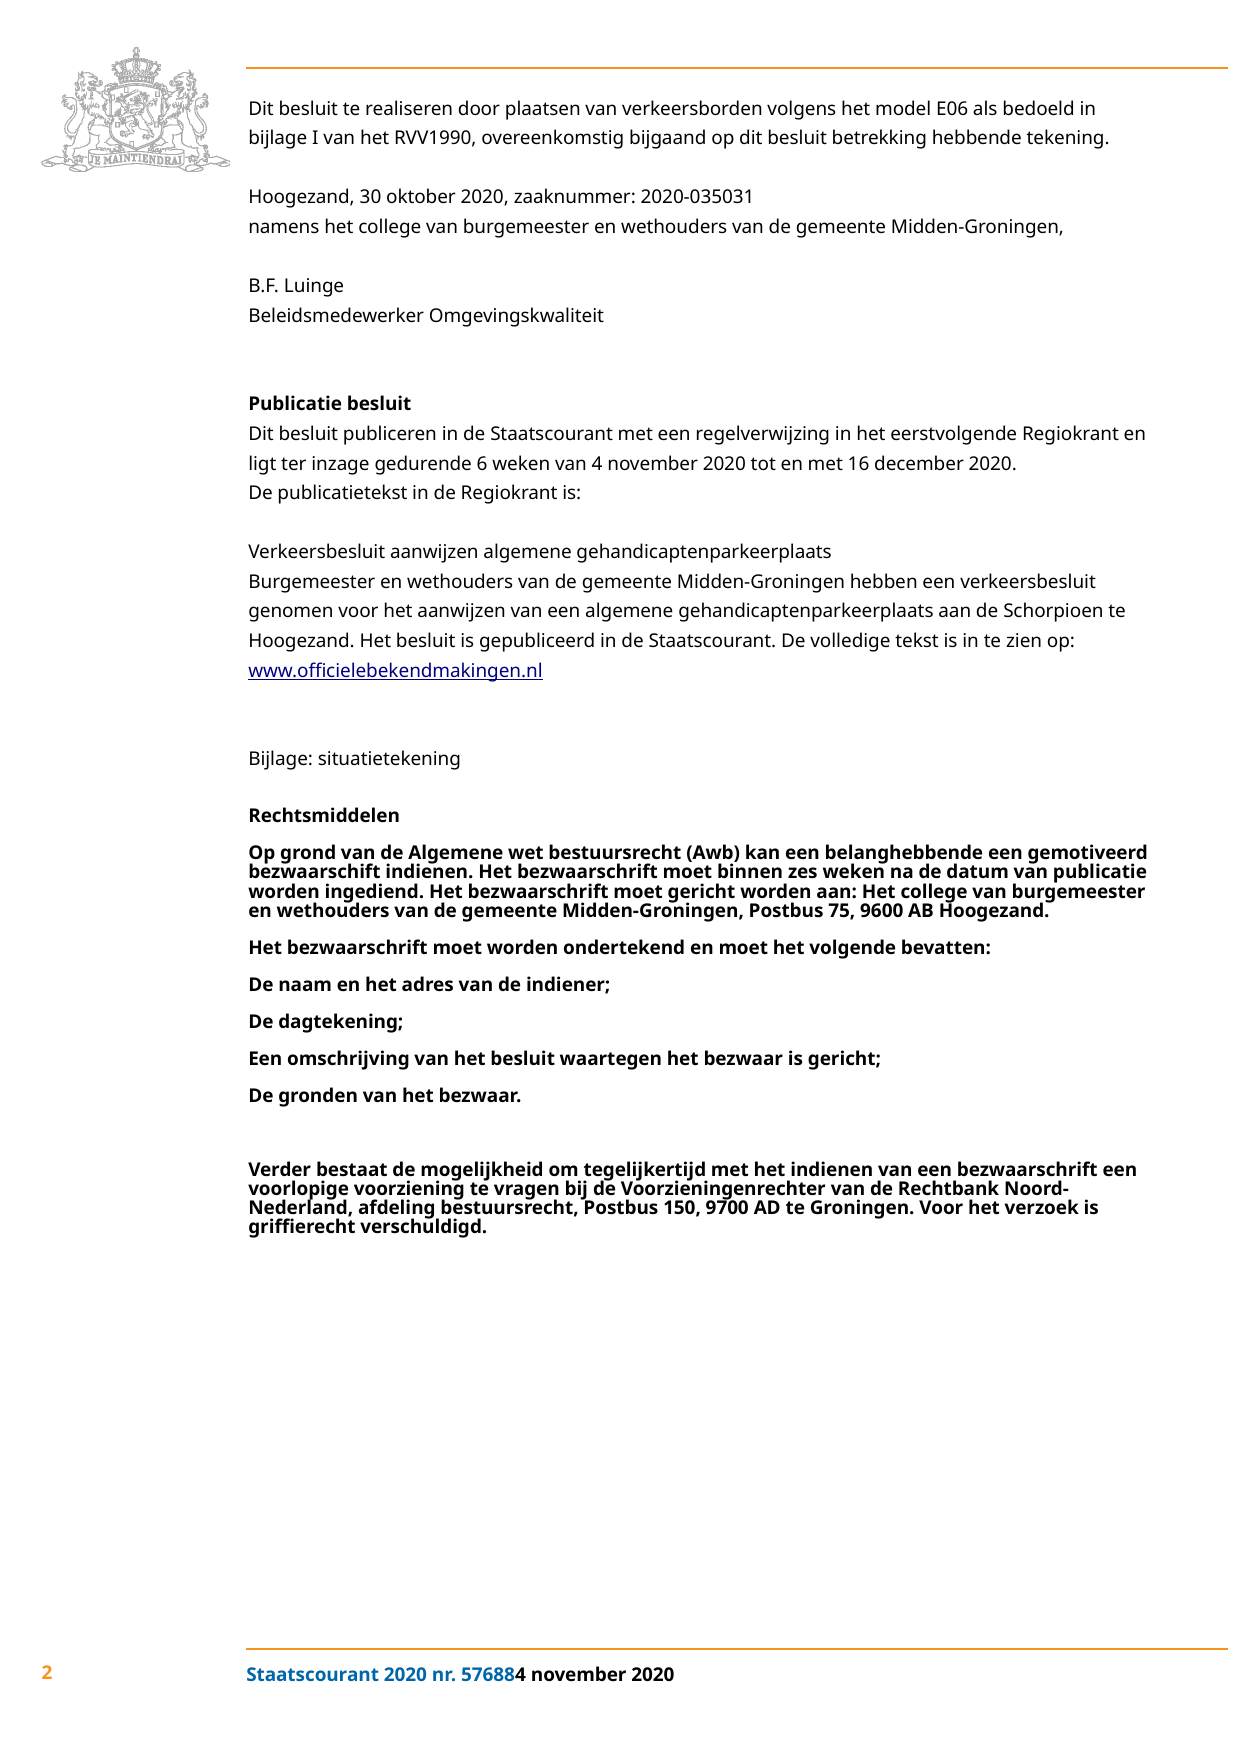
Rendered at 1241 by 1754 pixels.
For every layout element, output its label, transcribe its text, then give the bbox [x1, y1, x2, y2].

text Bijlage: situatietekening [248, 746, 1152, 771]
text namens het college van burgemeester en wethouders van de gemeente Midden-Groningen, [248, 213, 1152, 239]
text B.F. Luinge [248, 272, 1152, 298]
text Verkeersbesluit aanwijzen algemene gehandicaptenparkeerplaats [248, 538, 1152, 564]
text Op grond van de Algemene wet bestuursrecht (Awb) kan een belanghebbende een gemotiveerd bezwaarschift indienen. Het bezwaarschrift moet binnen zes weken na de datum van publicatie worden ingediend. Het bezwaarschrift moet gericht worden aan: Het college van burgemeester en wethouders van de gemeente Midden-Groningen, Postbus 75, 9600 AB Hoogezand. [248, 844, 1152, 921]
text De gronden van het bezwaar. [248, 1087, 1152, 1106]
text Dit besluit te realiseren door plaatsen van verkeersborden volgens het model E06 als bedoeld in bijlage I van het RVV1990, overeenkomstig bijgaand op dit besluit betrekking hebbende tekening. [248, 95, 1152, 150]
text Het bezwaarschrift moet worden ondertekend en moet het volgende bevatten: [248, 939, 1152, 958]
text De naam en het adres van de indiener; [248, 976, 1152, 995]
text Verder bestaat de mogelijkheid om tegelijkertijd met het indienen van een bezwaarschrift een voorlopige voorziening te vragen bij de Voorzieningenrechter van de Rechtbank Noord-Nederland, afdeling bestuursrecht, Postbus 150, 9700 AD te Groningen. Voor het verzoek is griffierecht verschuldigd. [248, 1161, 1152, 1238]
text De publicatietekst in de Regiokrant is: [248, 479, 1152, 505]
text Burgemeester en wethouders van de gemeente Midden-Groningen hebben een verkeersbesluit genomen voor het aanwijzen van een algemene gehandicaptenparkeerplaats aan de Schorpioen te Hoogezand. Het besluit is gepubliceerd in de Staatscourant. De volledige tekst is in te zien op: www.officielebekendmakingen.nl [248, 568, 1152, 683]
text Rechtsmiddelen [248, 807, 1152, 826]
text Publicatie besluit [248, 391, 1152, 416]
picture [41, 47, 231, 172]
text Dit besluit publiceren in de Staatscourant met een regelverwijzing in het eerstvolgende Regiokrant en ligt ter inzage gedurende 6 weken van 4 november 2020 tot en met 16 december 2020. [248, 420, 1152, 476]
text Een omschrijving van het besluit waartegen het bezwaar is gericht; [248, 1050, 1152, 1069]
text De dagtekening; [248, 1013, 1152, 1032]
text Beleidsmedewerker Omgevingskwaliteit [248, 302, 1152, 328]
text Hoogezand, 30 oktober 2020, zaaknummer: 2020-035031 [248, 183, 1152, 209]
